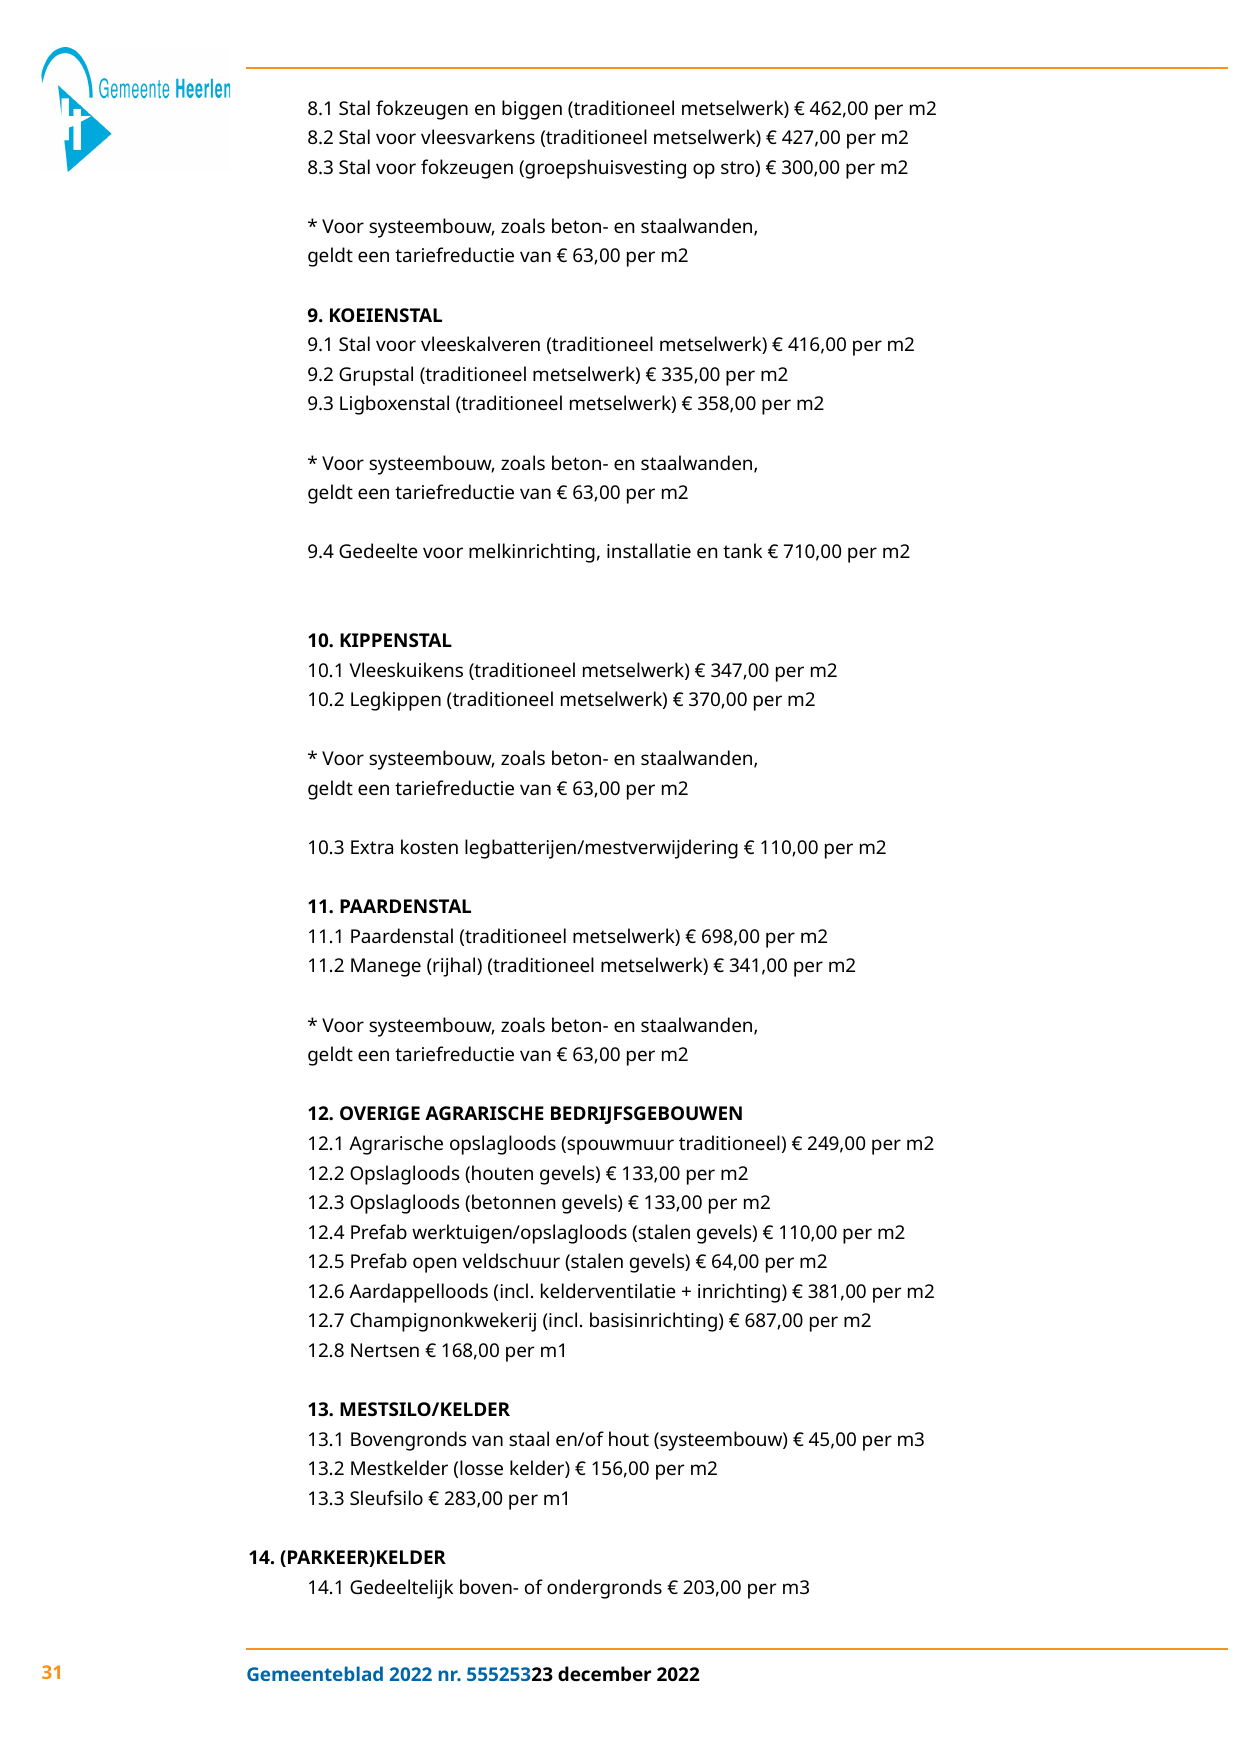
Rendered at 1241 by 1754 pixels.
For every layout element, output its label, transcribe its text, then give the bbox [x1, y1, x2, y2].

list 13.2 Mestkelder (losse kelder) € 156,00 per m2 [248, 1456, 1152, 1481]
list 12.5 Prefab open veldschuur (stalen gevels) € 64,00 per m2 [248, 1248, 1152, 1274]
list geldt een tariefreductie van € 63,00 per m2 [248, 479, 1152, 505]
list 10. KIPPENSTAL [248, 627, 1152, 653]
list 12.8 Nertsen € 168,00 per m1 [248, 1337, 1152, 1363]
list 9.4 Gedeelte voor melkinrichting, installatie en tank € 710,00 per m2 [248, 538, 1152, 564]
list 14.1 Gedeeltelijk boven- of ondergronds € 203,00 per m3 [248, 1574, 1152, 1600]
list 12.4 Prefab werktuigen/opslagloods (stalen gevels) € 110,00 per m2 [248, 1219, 1152, 1245]
list 9.3 Ligboxenstal (traditioneel metselwerk) € 358,00 per m2 [248, 391, 1152, 416]
picture [41, 47, 59, 70]
list 10.3 Extra kosten legbatterijen/mestverwijdering € 110,00 per m2 [248, 834, 1152, 860]
list * Voor systeembouw, zoals beton- en staalwanden, [248, 1012, 1152, 1038]
list 12.1 Agrarische opslagloods (spouwmuur traditioneel) € 249,00 per m2 [248, 1130, 1152, 1156]
list 13. MESTSILO/KELDER [248, 1396, 1152, 1422]
list 12.7 Champignonkwekerij (incl. basisinrichting) € 687,00 per m2 [248, 1308, 1152, 1333]
list 12. OVERIGE AGRARISCHE BEDRIJFSGEBOUWEN [248, 1101, 1152, 1126]
list 8.1 Stal fokzeugen en biggen (traditioneel metselwerk) € 462,00 per m2 [248, 95, 1152, 121]
list 11.2 Manege (rijhal) (traditioneel metselwerk) € 341,00 per m2 [248, 953, 1152, 978]
list 8.3 Stal voor fokzeugen (groepshuisvesting op stro) € 300,00 per m2 [248, 154, 1152, 180]
list * Voor systeembouw, zoals beton- en staalwanden, [248, 450, 1152, 476]
list 12.3 Opslagloods (betonnen gevels) € 133,00 per m2 [248, 1189, 1152, 1215]
list 12.6 Aardappelloods (incl. kelderventilatie + inrichting) € 381,00 per m2 [248, 1278, 1152, 1304]
list * Voor systeembouw, zoals beton- en staalwanden, [248, 746, 1152, 771]
list 9.1 Stal voor vleeskalveren (traditioneel metselwerk) € 416,00 per m2 [248, 331, 1152, 357]
list 10.1 Vleeskuikens (traditioneel metselwerk) € 347,00 per m2 [248, 657, 1152, 683]
list 11. PAARDENSTAL [248, 893, 1152, 919]
picture [41, 47, 231, 172]
text 14. (PARKEER)KELDER [248, 1544, 1152, 1570]
list geldt een tariefreductie van € 63,00 per m2 [248, 775, 1152, 801]
list 11.1 Paardenstal (traditioneel metselwerk) € 698,00 per m2 [248, 923, 1152, 949]
list * Voor systeembouw, zoals beton- en staalwanden, [248, 213, 1152, 239]
list 9.2 Grupstal (traditioneel metselwerk) € 335,00 per m2 [248, 361, 1152, 387]
list 12.2 Opslagloods (houten gevels) € 133,00 per m2 [248, 1160, 1152, 1186]
list 9. KOEIENSTAL [248, 302, 1152, 328]
list 13.3 Sleufsilo € 283,00 per m1 [248, 1485, 1152, 1511]
list geldt een tariefreductie van € 63,00 per m2 [248, 243, 1152, 268]
list 10.2 Legkippen (traditioneel metselwerk) € 370,00 per m2 [248, 686, 1152, 712]
list 13.1 Bovengronds van staal en/of hout (systeembouw) € 45,00 per m3 [248, 1426, 1152, 1452]
list geldt een tariefreductie van € 63,00 per m2 [248, 1041, 1152, 1067]
list 8.2 Stal voor vleesvarkens (traditioneel metselwerk) € 427,00 per m2 [248, 124, 1152, 150]
